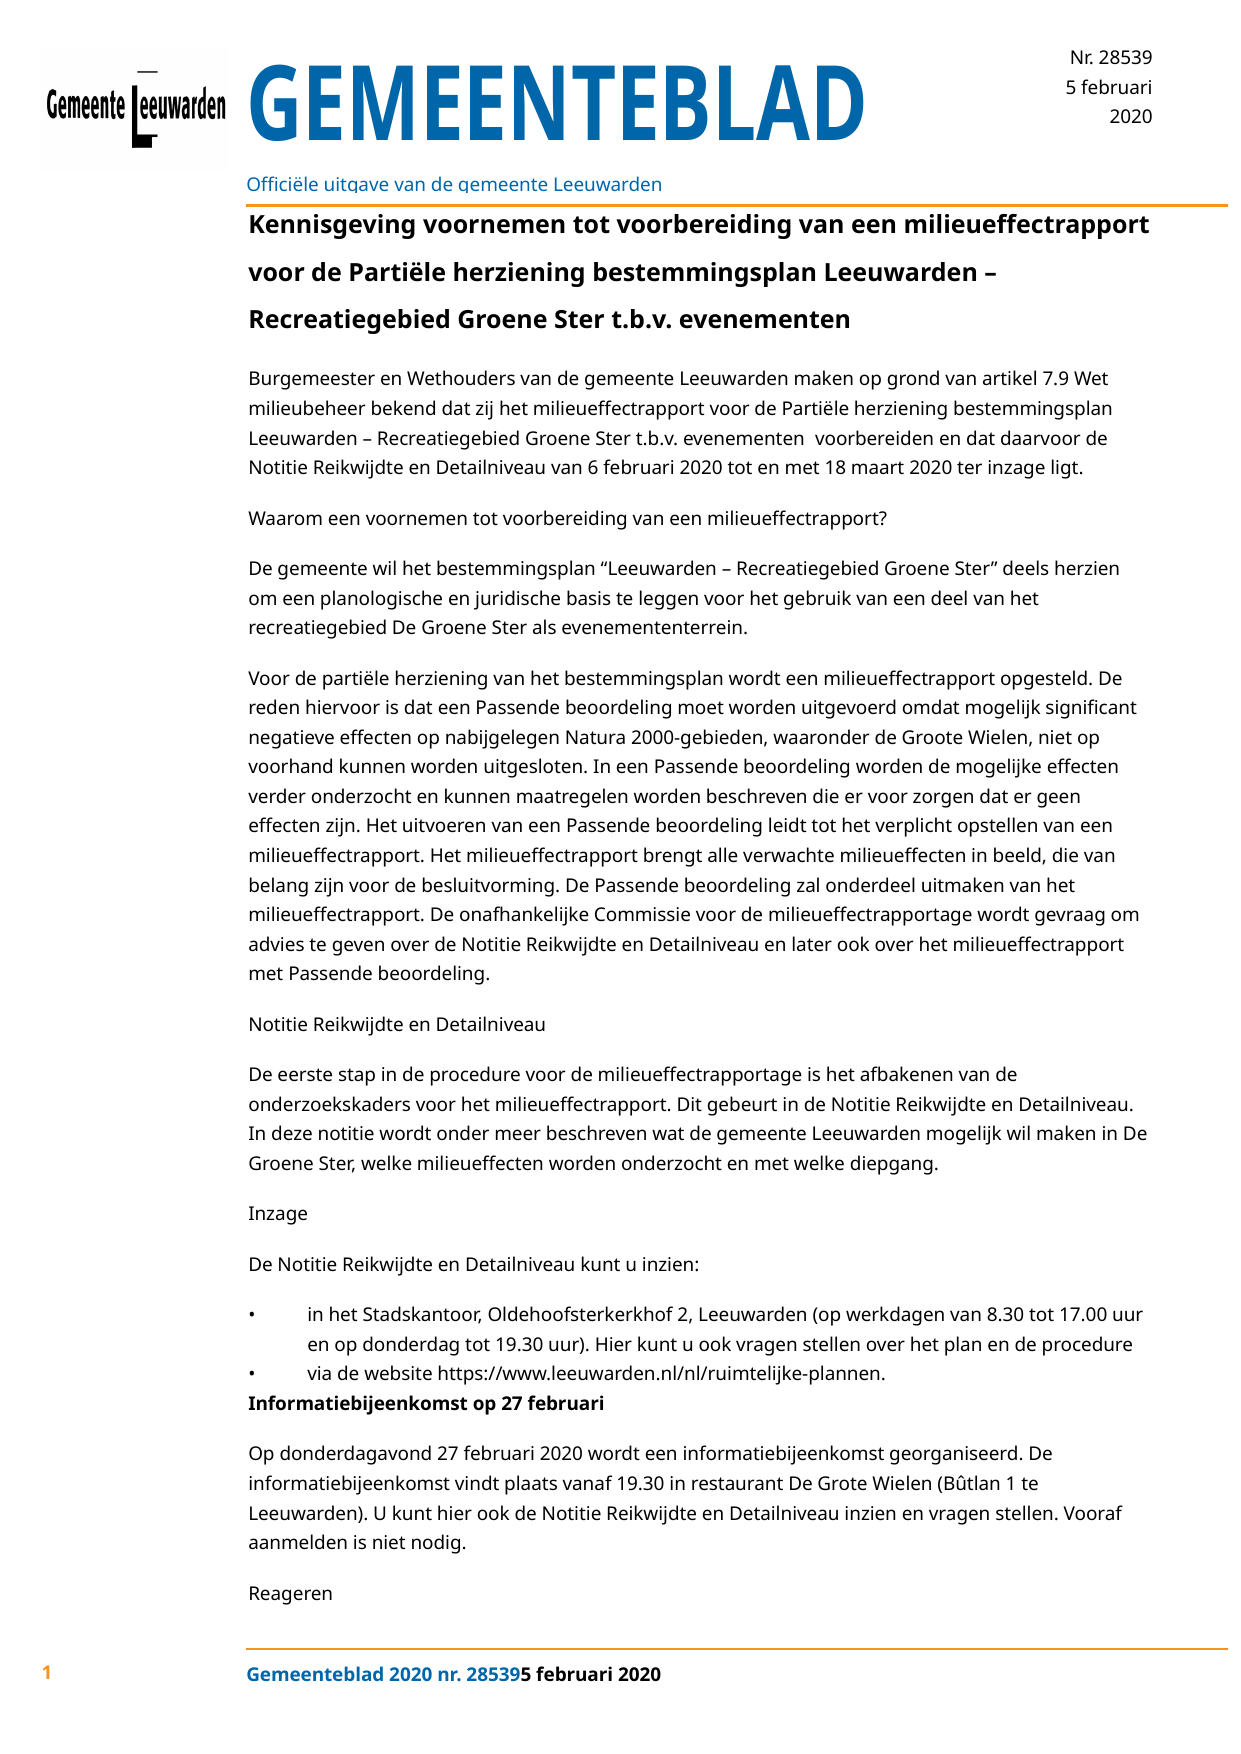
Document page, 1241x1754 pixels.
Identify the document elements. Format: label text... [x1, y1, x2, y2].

text Waarom een voornemen tot voorbereiding van een milieueffectrapport? [248, 505, 1152, 530]
text De Notitie Reikwijdte en Detailniveau kunt u inzien: [248, 1251, 1152, 1277]
text Informatiebijeenkomst op 27 februari [248, 1390, 1152, 1416]
list in het Stadskantoor, Oldehoofsterkerkhof 2, Leeuwarden (op werkdagen van 8.30 tot 17.00 uur en op donderdag tot 19.30 uur). Hier kunt u ook vragen stellen over het plan en de procedure [248, 1301, 1152, 1357]
text De eerste stap in de procedure voor de milieueffectrapportage is het afbakenen van de onderzoekskaders voor het milieueffectrapport. Dit gebeurt in de Notitie Reikwijdte en Detailniveau. In deze notitie wordt onder meer beschreven wat de gemeente Leeuwarden mogelijk wil maken in De Groene Ster, welke milieueffecten worden onderzocht en met welke diepgang. [248, 1061, 1152, 1176]
picture [41, 47, 231, 172]
text De gemeente wil het bestemmingsplan “Leeuwarden – Recreatiegebied Groene Ster” deels herzien om een planologische en juridische basis te leggen voor het gebruik van een deel van het recreatiegebied De Groene Ster als evenemententerrein. [248, 555, 1152, 640]
text Notitie Reikwijdte en Detailniveau [248, 1011, 1152, 1037]
list via de website https://www.leeuwarden.nl/nl/ruimtelijke-plannen. [248, 1361, 1152, 1386]
text Inzage [248, 1201, 1152, 1226]
text Voor de partiële herziening van het bestemmingsplan wordt een milieueffectrapport opgesteld. De reden hiervoor is dat een Passende beoordeling moet worden uitgevoerd omdat mogelijk significant negatieve effecten op nabijgelegen Natura 2000-gebieden, waaronder de Groote Wielen, niet op voorhand kunnen worden uitgesloten. In een Passende beoordeling worden de mogelijke effecten verder onderzocht en kunnen maatregelen worden beschreven die er voor zorgen dat er geen effecten zijn. Het uitvoeren van een Passende beoordeling leidt tot het verplicht opstellen van een milieueffectrapport. Het milieueffectrapport brengt alle verwachte milieueffecten in beeld, die van belang zijn voor de besluitvorming. De Passende beoordeling zal onderdeel uitmaken van het milieueffectrapport. De onafhankelijke Commissie voor de milieueffectrapportage wordt gevraag om advies te geven over de Notitie Reikwijdte en Detailniveau en later ook over het milieueffectrapport met Passende beoordeling. [248, 665, 1152, 986]
text Reageren [248, 1580, 1152, 1605]
text Burgemeester en Wethouders van de gemeente Leeuwarden maken op grond van artikel 7.9 Wet milieubeheer bekend dat zij het milieueffectrapport voor de Partiële herziening bestemmingsplan Leeuwarden – Recreatiegebied Groene Ster t.b.v. evenementen voorbereiden en dat daarvoor de Notitie Reikwijdte en Detailniveau van 6 februari 2020 tot en met 18 maart 2020 ter inzage ligt. [248, 366, 1152, 480]
text Kennisgeving voornemen tot voorbereiding van een milieueffectrapport voor de Partiële herziening bestemmingsplan Leeuwarden – Recreatiegebied Groene Ster t.b.v. evenementen [248, 207, 1152, 336]
text Op donderdagavond 27 februari 2020 wordt een informatiebijeenkomst georganiseerd. De informatiebijeenkomst vindt plaats vanaf 19.30 in restaurant De Grote Wielen (Bûtlan 1 te Leeuwarden). U kunt hier ook de Notitie Reikwijdte en Detailniveau inzien en vragen stellen. Vooraf aanmelden is niet nodig. [248, 1441, 1152, 1555]
